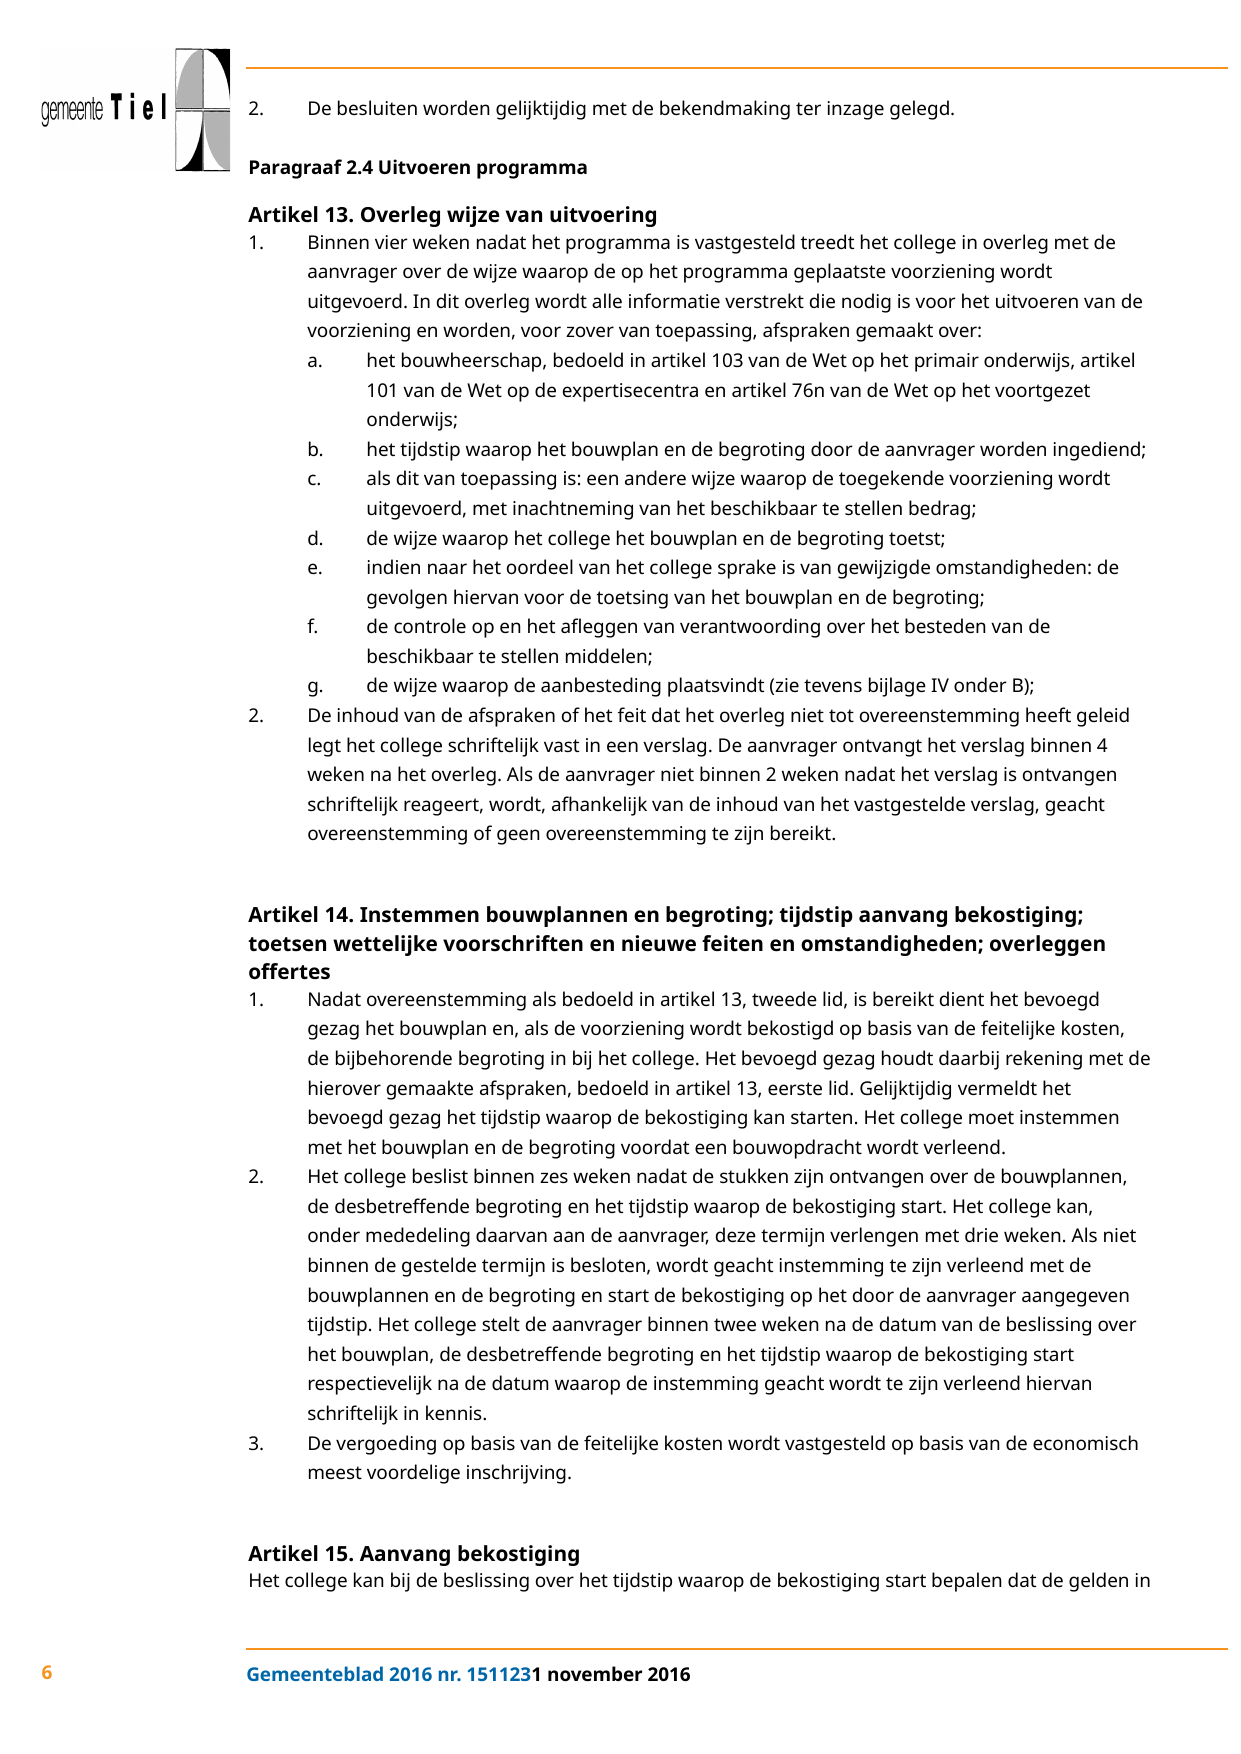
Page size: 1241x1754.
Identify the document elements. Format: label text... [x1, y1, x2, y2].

list de controle op en het afleggen van verantwoording over het besteden van de beschikbaar te stellen middelen; [307, 613, 1152, 669]
list indien naar het oordeel van het college sprake is van gewijzigde omstandigheden: de gevolgen hiervan voor de toetsing van het bouwplan en de begroting; [307, 554, 1152, 610]
list de wijze waarop het college het bouwplan en de begroting toetst; [307, 525, 1152, 551]
text Het college kan bij de beslissing over het tijdstip waarop de bekostiging start bepalen dat de gelden in [248, 1568, 1152, 1593]
list het bouwheerschap, bedoeld in artikel 103 van de Wet op het primair onderwijs, artikel 101 van de Wet op de expertisecentra en artikel 76n van de Wet op het voortgezet onderwijs; [307, 347, 1152, 432]
list De inhoud van de afspraken of het feit dat het overleg niet tot overeenstemming heeft geleid legt het college schriftelijk vast in een verslag. De aanvrager ontvangt het verslag binnen 4 weken na het overleg. Als de aanvrager niet binnen 2 weken nadat het verslag is ontvangen schriftelijk reageert, wordt, afhankelijk van de inhoud van het vastgestelde verslag, geacht overeenstemming of geen overeenstemming te zijn bereikt. [248, 702, 1152, 846]
list het tijdstip waarop het bouwplan en de begroting door de aanvrager worden ingediend; [307, 436, 1152, 462]
list de wijze waarop de aanbesteding plaatsvindt (zie tevens bijlage IV onder B); [307, 673, 1152, 698]
list als dit van toepassing is: een andere wijze waarop de toegekende voorziening wordt uitgevoerd, met inachtneming van het beschikbaar te stellen bedrag; [307, 466, 1152, 521]
list De besluiten worden gelijktijdig met de bekendmaking ter inzage gelegd. [248, 95, 1152, 121]
list Het college beslist binnen zes weken nadat de stukken zijn ontvangen over de bouwplannen, de desbetreffende begroting en het tijdstip waarop de bekostiging start. Het college kan, onder mededeling daarvan aan de aanvrager, deze termijn verlengen met drie weken. Als niet binnen de gestelde termijn is besloten, wordt geacht instemming te zijn verleend met de bouwplannen en de begroting en start de bekostiging op het door de aanvrager aangegeven tijdstip. Het college stelt de aanvrager binnen twee weken na de datum van de beslissing over het bouwplan, de desbetreffende begroting en het tijdstip waarop de bekostiging start respectievelijk na de datum waarop de instemming geacht wordt te zijn verleend hiervan schriftelijk in kennis. [248, 1163, 1152, 1426]
text Artikel 14. Instemmen bouwplannen en begroting; tijdstip aanvang bekostiging; toetsen wettelijke voorschriften en nieuwe feiten en omstandigheden; overleggen offertes [248, 901, 1152, 986]
text Artikel 13. Overleg wijze van uitvoering [248, 201, 1152, 229]
text Paragraaf 2.4 Uitvoeren programma [248, 154, 1152, 180]
picture [41, 47, 231, 172]
list Binnen vier weken nadat het programma is vastgesteld treedt het college in overleg met de aanvrager over de wijze waarop de op het programma geplaatste voorziening wordt uitgevoerd. In dit overleg wordt alle informatie verstrekt die nodig is voor het uitvoeren van de voorziening en worden, voor zover van toepassing, afspraken gemaakt over: [248, 229, 1152, 343]
list De vergoeding op basis van de feitelijke kosten wordt vastgesteld op basis van de economisch meest voordelige inschrijving. [248, 1430, 1152, 1485]
list Nadat overeenstemming als bedoeld in artikel 13, tweede lid, is bereikt dient het bevoegd gezag het bouwplan en, als de voorziening wordt bekostigd op basis van de feitelijke kosten, de bijbehorende begroting in bij het college. Het bevoegd gezag houdt daarbij rekening met de hierover gemaakte afspraken, bedoeld in artikel 13, eerste lid. Gelijktijdig vermeldt het bevoegd gezag het tijdstip waarop de bekostiging kan starten. Het college moet instemmen met het bouwplan en de begroting voordat een bouwopdracht wordt verleend. [248, 986, 1152, 1159]
text Artikel 15. Aanvang bekostiging [248, 1539, 1152, 1568]
